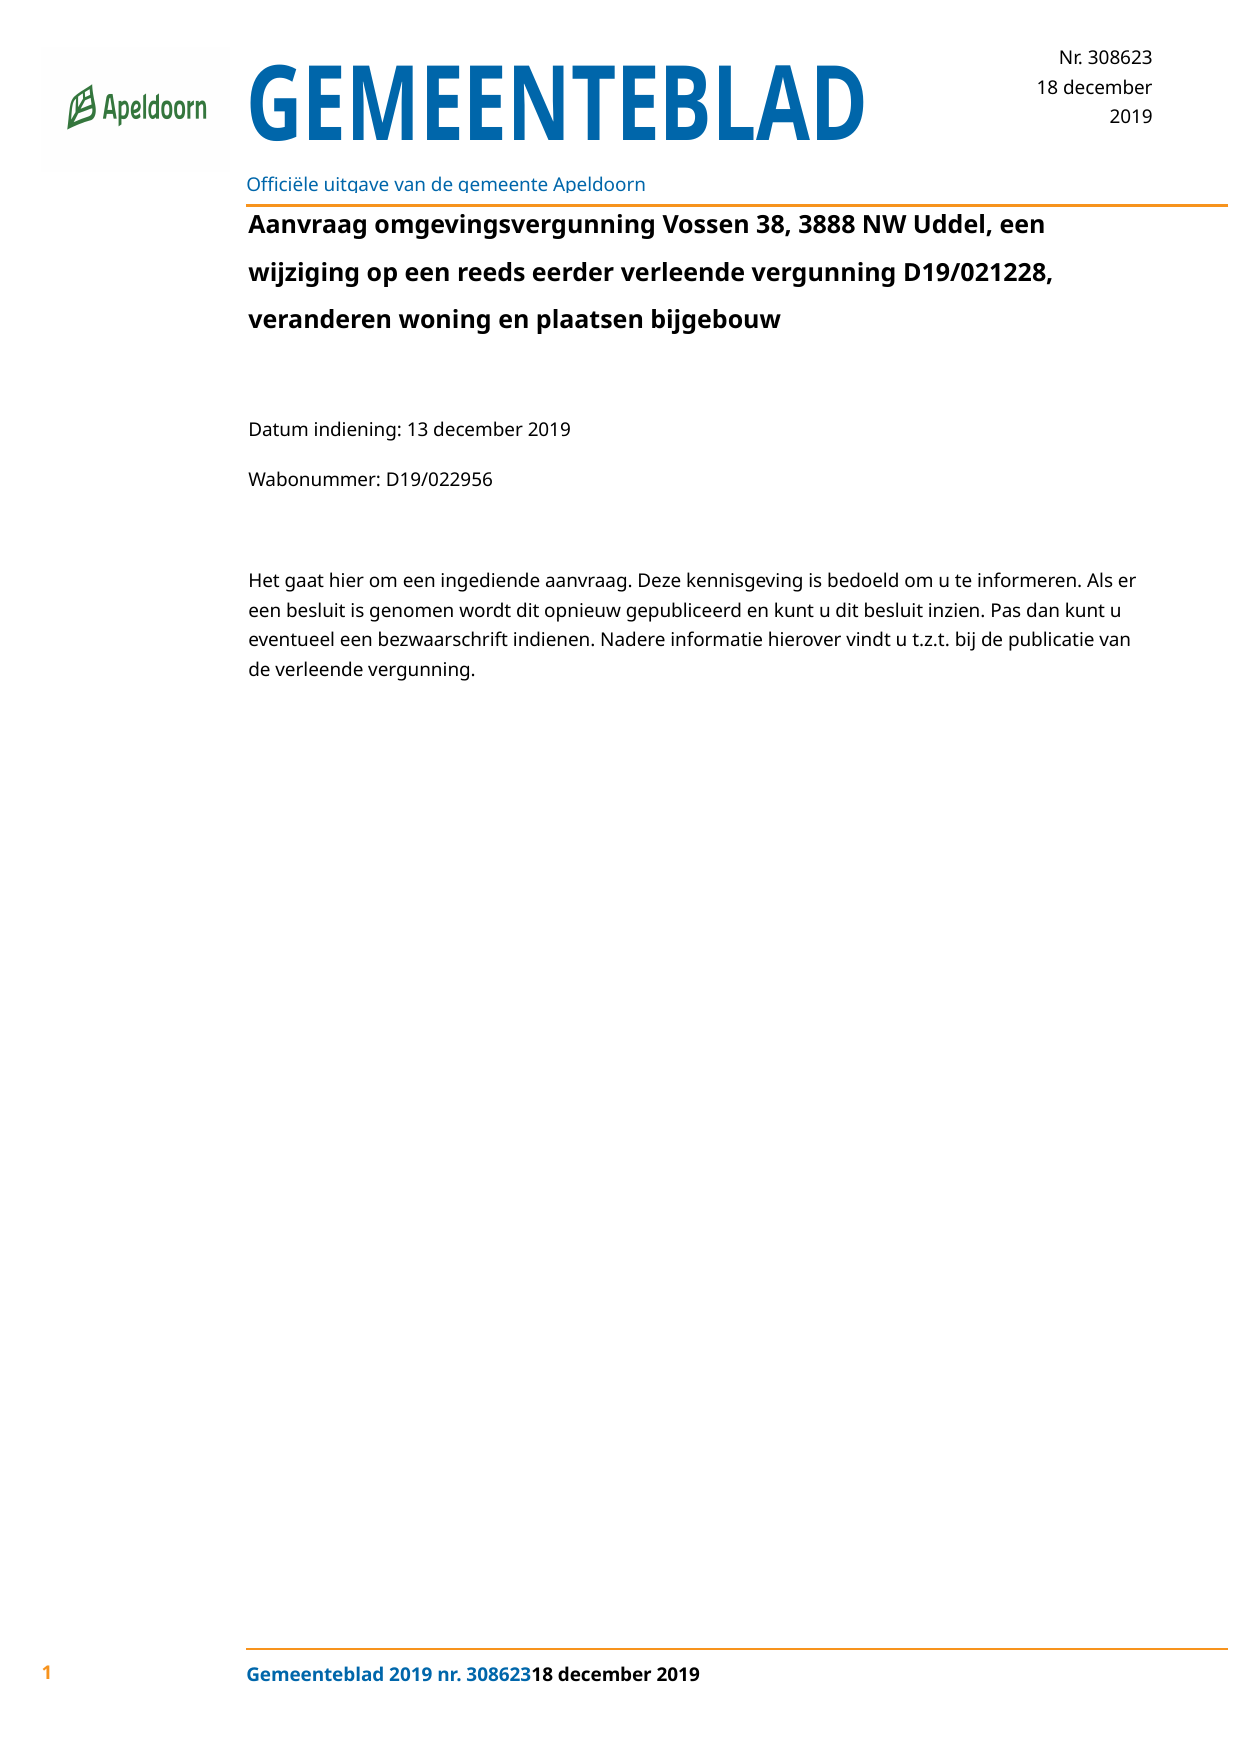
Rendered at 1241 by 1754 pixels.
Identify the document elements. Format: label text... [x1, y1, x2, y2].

text Aanvraag omgevingsvergunning Vossen 38, 3888 NW Uddel, een wijziging op een reeds eerder verleende vergunning D19/021228, veranderen woning en plaatsen bijgebouw [248, 207, 1152, 336]
text Datum indiening: 13 december 2019 [248, 416, 1152, 442]
text Het gaat hier om een ingediende aanvraag. Deze kennisgeving is bedoeld om u te informeren. Als er een besluit is genomen wordt dit opnieuw gepubliceerd en kunt u dit besluit inzien. Pas dan kunt u eventueel een bezwaarschrift indienen. Nadere informatie hierover vindt u t.z.t. bij de publicatie van de verleende vergunning. [248, 567, 1152, 682]
text Wabonummer: D19/022956 [248, 466, 1152, 492]
picture [41, 47, 231, 172]
